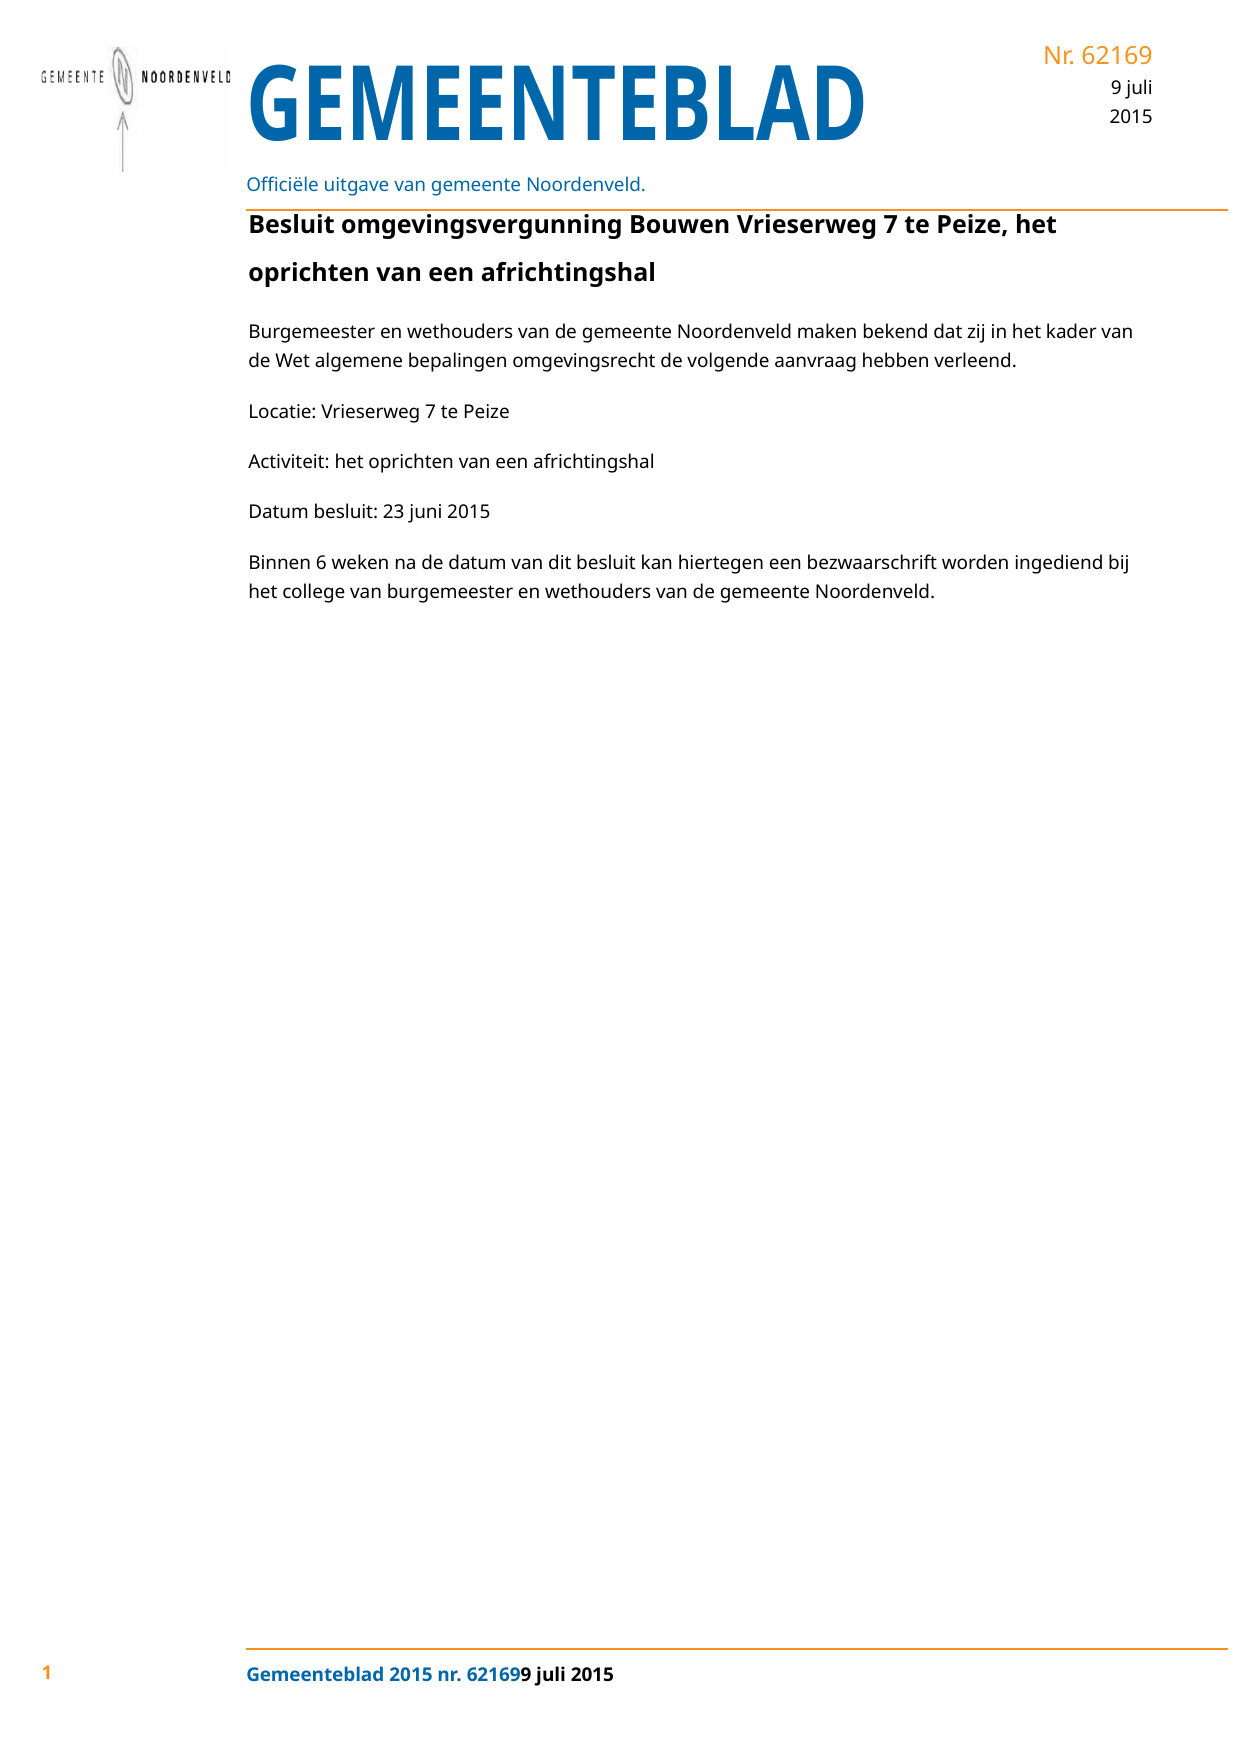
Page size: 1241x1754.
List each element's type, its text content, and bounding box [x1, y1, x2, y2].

text Locatie: Vrieserweg 7 te Peize [248, 398, 1152, 424]
text Binnen 6 weken na de datum van dit besluit kan hiertegen een bezwaarschrift worden ingediend bij het college van burgemeester en wethouders van de gemeente Noordenveld. [248, 549, 1152, 604]
text Besluit omgevingsvergunning Bouwen Vrieserweg 7 te Peize, het oprichten van een africhtingshal [248, 211, 1152, 288]
text Activiteit: het oprichten van een africhtingshal [248, 448, 1152, 474]
picture [41, 47, 231, 172]
text Datum besluit: 23 juni 2015 [248, 499, 1152, 524]
text Burgemeester en wethouders van de gemeente Noordenveld maken bekend dat zij in het kader van de Wet algemene bepalingen omgevingsrecht de volgende aanvraag hebben verleend. [248, 318, 1152, 373]
